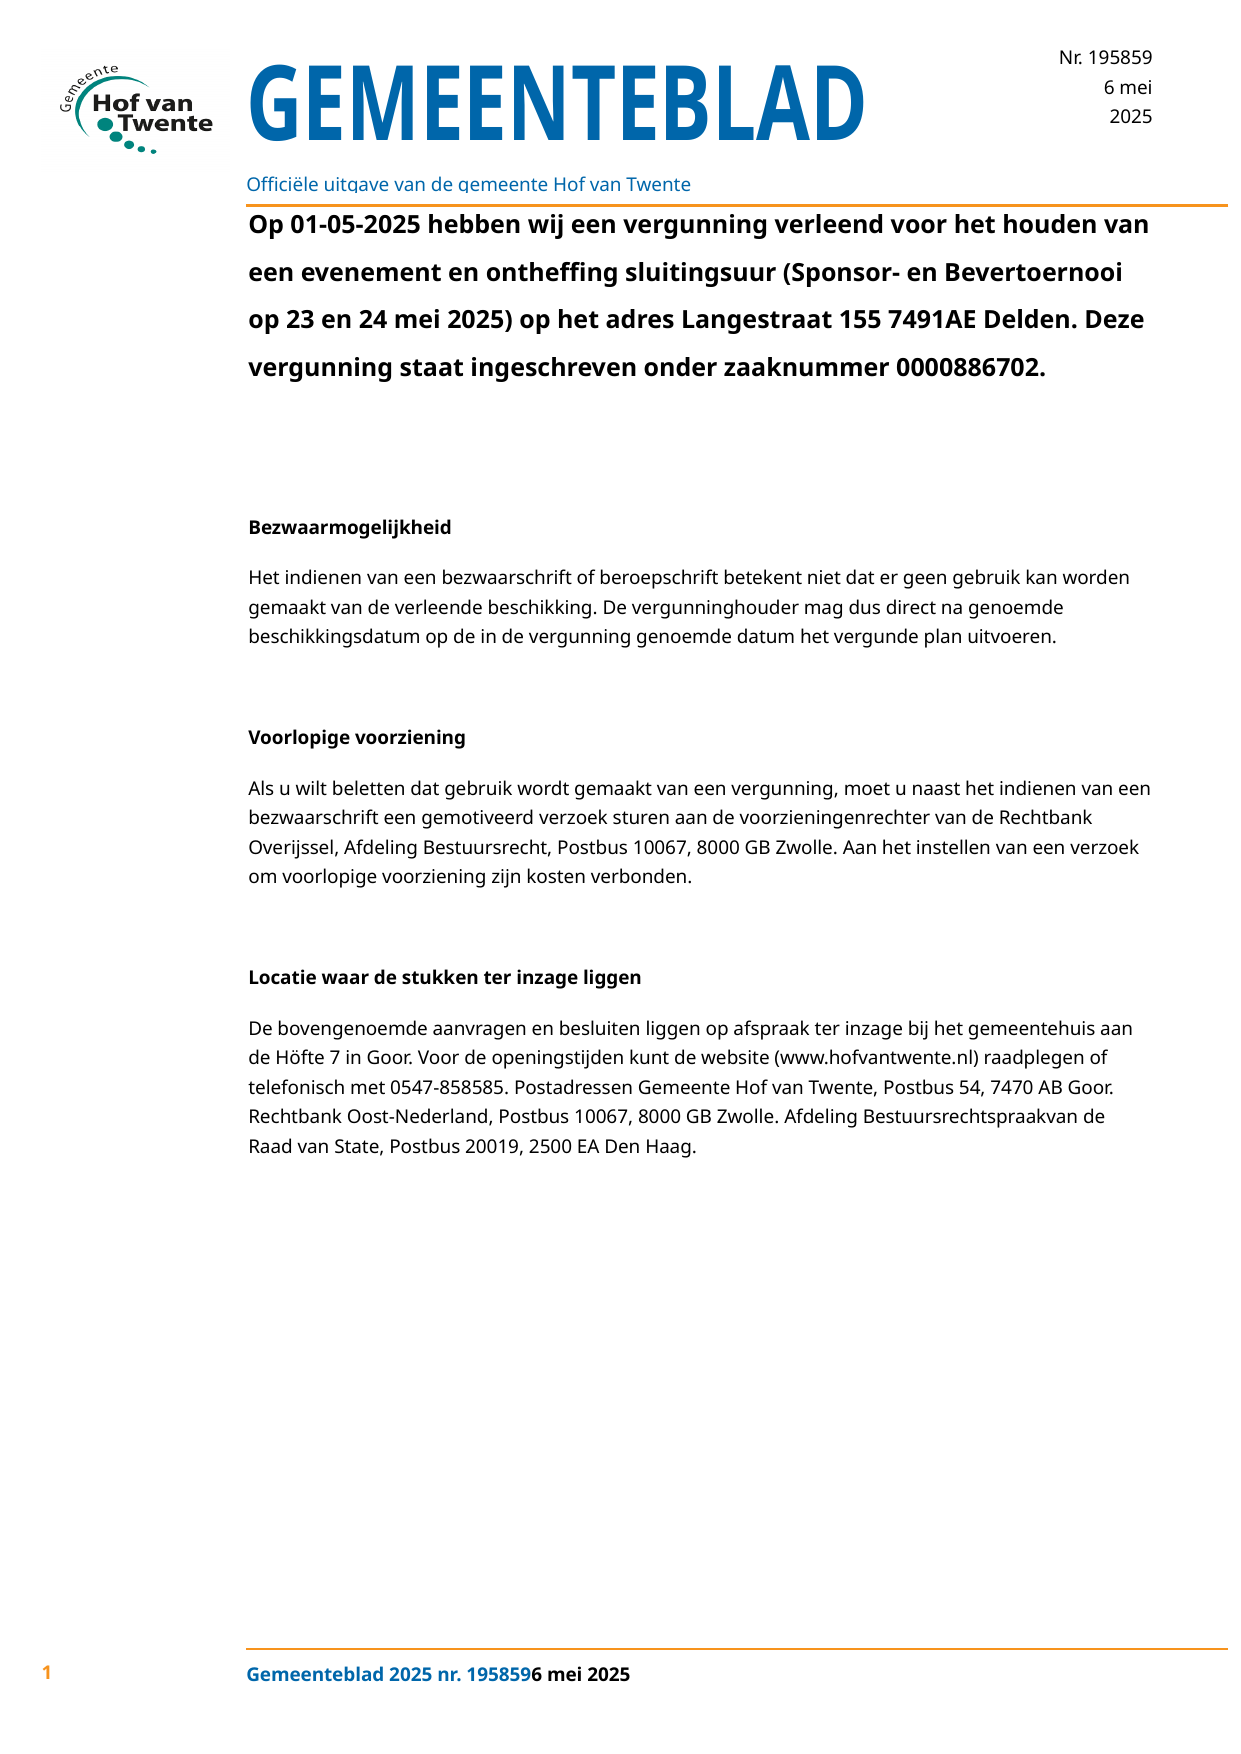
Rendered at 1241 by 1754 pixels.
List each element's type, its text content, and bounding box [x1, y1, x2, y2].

picture [41, 47, 231, 172]
text Als u wilt beletten dat gebruik wordt gemaakt van een vergunning, moet u naast het indienen van een bezwaarschrift een gemotiveerd verzoek sturen aan de voorzieningenrechter van de Rechtbank Overijssel, Afdeling Bestuursrecht, Postbus 10067, 8000 GB Zwolle. Aan het instellen van een verzoek om voorlopige voorziening zijn kosten verbonden. [248, 775, 1152, 889]
text Bezwaarmogelijkheid [248, 514, 1152, 540]
text Locatie waar de stukken ter inzage liggen [248, 964, 1152, 990]
text Op 01-05-2025 hebben wij een vergunning verleend voor het houden van een evenement en ontheffing sluitingsuur (Sponsor- en Bevertoernooi op 23 en 24 mei 2025) op het adres Langestraat 155 7491AE Delden. Deze vergunning staat ingeschreven onder zaaknummer 0000886702. [248, 207, 1152, 384]
text De bovengenoemde aanvragen en besluiten liggen op afspraak ter inzage bij het gemeentehuis aan de Höfte 7 in Goor. Voor de openingstijden kunt de website (www.hofvantwente.nl) raadplegen of telefonisch met 0547-858585. Postadressen Gemeente Hof van Twente, Postbus 54, 7470 AB Goor. Rechtbank Oost-Nederland, Postbus 10067, 8000 GB Zwolle. Afdeling Bestuursrechtspraakvan de Raad van State, Postbus 20019, 2500 EA Den Haag. [248, 1015, 1152, 1159]
text Voorlopige voorziening [248, 724, 1152, 750]
text Het indienen van een bezwaarschrift of beroepschrift betekent niet dat er geen gebruik kan worden gemaakt van de verleende beschikking. De vergunninghouder mag dus direct na genoemde beschikkingsdatum op de in de vergunning genoemde datum het vergunde plan uitvoeren. [248, 564, 1152, 649]
